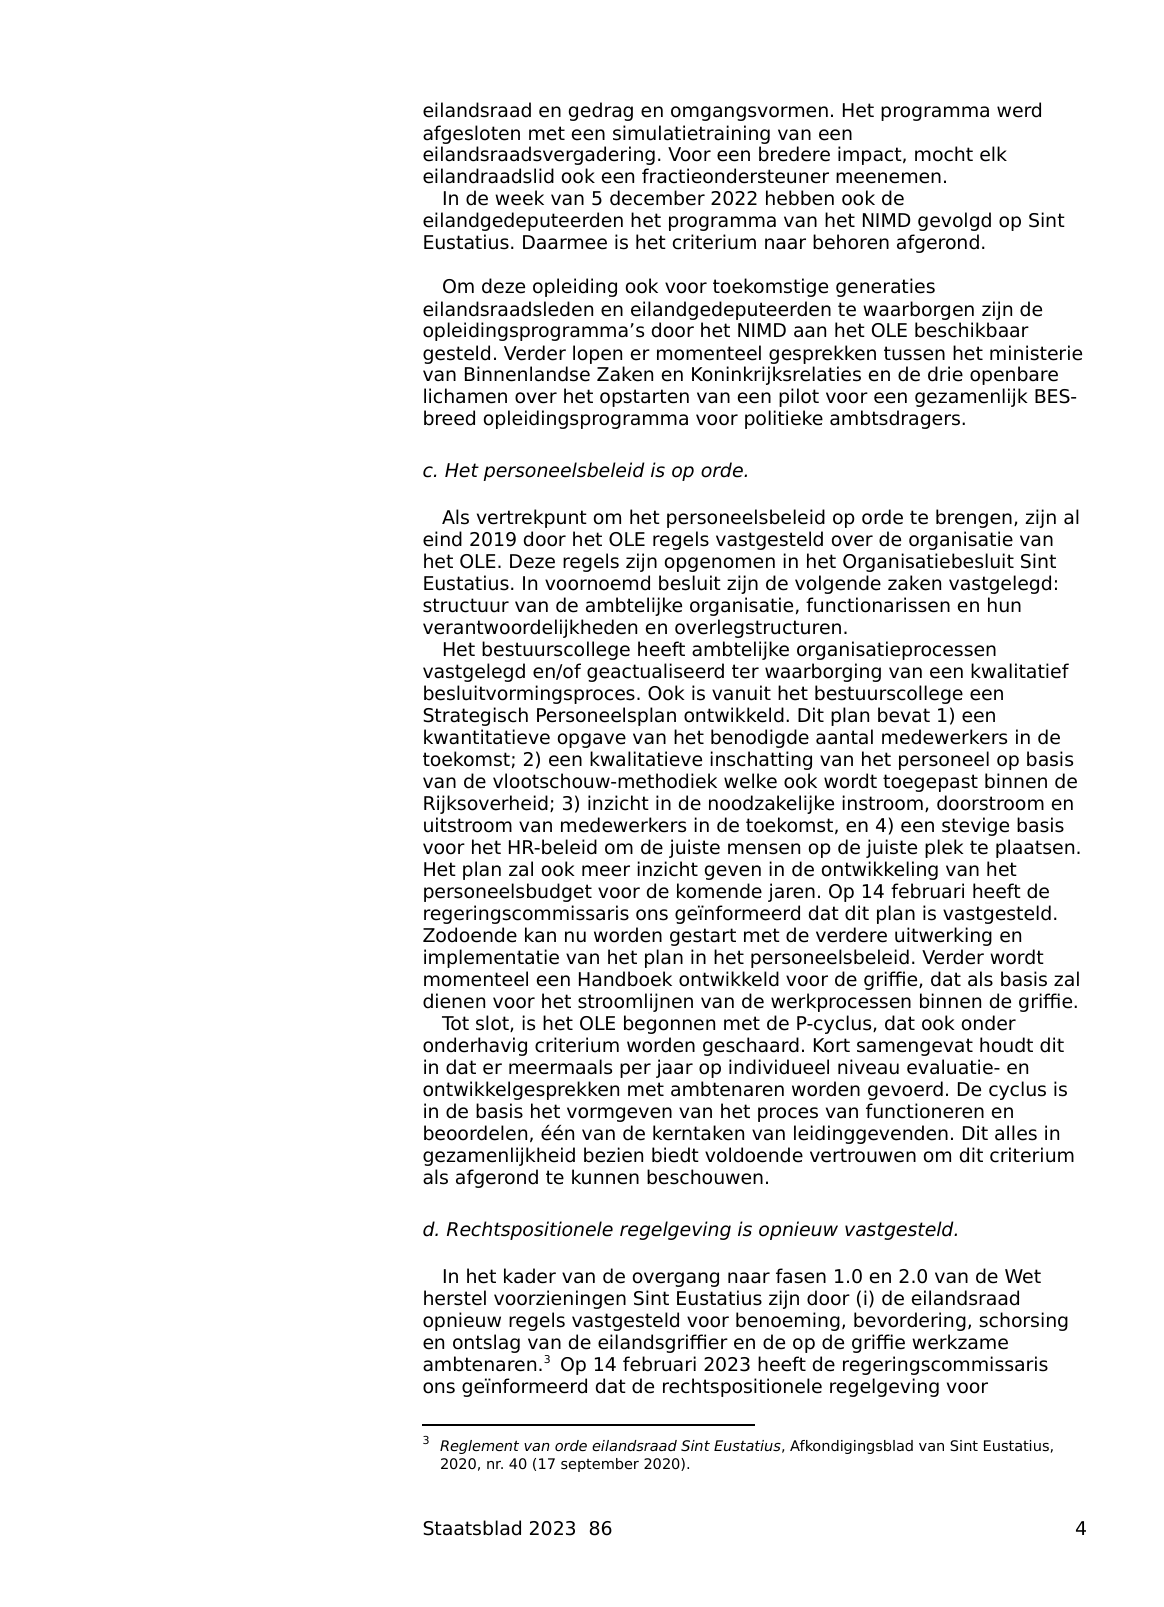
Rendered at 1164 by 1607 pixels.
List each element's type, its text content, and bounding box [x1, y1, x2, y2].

text In het kader van de overgang naar fasen 1.0 en 2.0 van de Wet herstel voorzieningen Sint Eustatius zijn door (i) de eilandsraad opnieuw regels vastgesteld voor benoeming, bevordering, schorsing en ontslag van de eilandsgriffier en de op de griffie werkzame ambtenaren. Op 14 februari 2023 heeft de regeringscommissaris ons geïnformeerd dat de rechtspositionele regelgeving voor [422, 1266, 1087, 1397]
text Reglement van orde eilandsraad Sint Eustatius, Afkondigingsblad van Sint Eustatius, 2020, nr. 40 (17 september 2020). [422, 1434, 1087, 1473]
text In de week van 5 december 2022 hebben ook de eilandgedeputeerden het programma van het NIMD gevolgd op Sint Eustatius. Daarmee is het criterium naar behoren afgerond. [422, 188, 1087, 254]
text Tot slot, is het OLE begonnen met de P-cyclus, dat ook onder onderhavig criterium worden geschaard. Kort samengevat houdt dit in dat er meermaals per jaar op individueel niveau evaluatie- en ontwikkelgesprekken met ambtenaren worden gevoerd. De cyclus is in de basis het vormgeven van het proces van functioneren en beoordelen, één van de kerntaken van leidinggevenden. Dit alles in gezamenlijkheid bezien biedt voldoende vertrouwen om dit criterium als afgerond te kunnen beschouwen. [422, 1013, 1087, 1189]
subtitle d. Rechtspositionele regelgeving is opnieuw vastgesteld. [422, 1219, 1087, 1241]
text Als vertrekpunt om het personeelsbeleid op orde te brengen, zijn al eind 2019 door het OLE regels vastgesteld over de organisatie van het OLE. Deze regels zijn opgenomen in het Organisatiebesluit Sint Eustatius. In voornoemd besluit zijn de volgende zaken vastgelegd: structuur van de ambtelijke organisatie, functionarissen en hun verantwoordelijkheden en overlegstructuren. [422, 507, 1087, 639]
text Om deze opleiding ook voor toekomstige generaties eilandsraadsleden en eilandgedeputeerden te waarborgen zijn de opleidingsprogramma’s door het NIMD aan het OLE beschikbaar gesteld. Verder lopen er momenteel gesprekken tussen het ministerie van Binnenlandse Zaken en Koninkrijksrelaties en de drie openbare lichamen over het opstarten van een pilot voor een gezamenlijk BES-breed opleidingsprogramma voor politieke ambtsdragers. [422, 276, 1087, 430]
text eilandsraad en gedrag en omgangsvormen. Het programma werd afgesloten met een simulatietraining van een eilandsraadsvergadering. Voor een bredere impact, mocht elk eilandraadslid ook een fractieondersteuner meenemen. [422, 100, 1087, 188]
subtitle c. Het personeelsbeleid is op orde. [422, 460, 1087, 482]
text Het bestuurscollege heeft ambtelijke organisatieprocessen vastgelegd en/of geactualiseerd ter waarborging van een kwalitatief besluitvormingsproces. Ook is vanuit het bestuurscollege een Strategisch Personeelsplan ontwikkeld. Dit plan bevat 1) een kwantitatieve opgave van het benodigde aantal medewerkers in de toekomst; 2) een kwalitatieve inschatting van het personeel op basis van de vlootschouw-methodiek welke ook wordt toegepast binnen de Rijksoverheid; 3) inzicht in de noodzakelijke instroom, doorstroom en uitstroom van medewerkers in de toekomst, en 4) een stevige basis voor het HR-beleid om de juiste mensen op de juiste plek te plaatsen. Het plan zal ook meer inzicht geven in de ontwikkeling van het personeelsbudget voor de komende jaren. Op 14 februari heeft de regeringscommissaris ons geïnformeerd dat dit plan is vastgesteld. Zodoende kan nu worden gestart met de verdere uitwerking en implementatie van het plan in het personeelsbeleid. Verder wordt momenteel een Handboek ontwikkeld voor de griffie, dat als basis zal dienen voor het stroomlijnen van de werkprocessen binnen de griffie. [422, 639, 1087, 1013]
